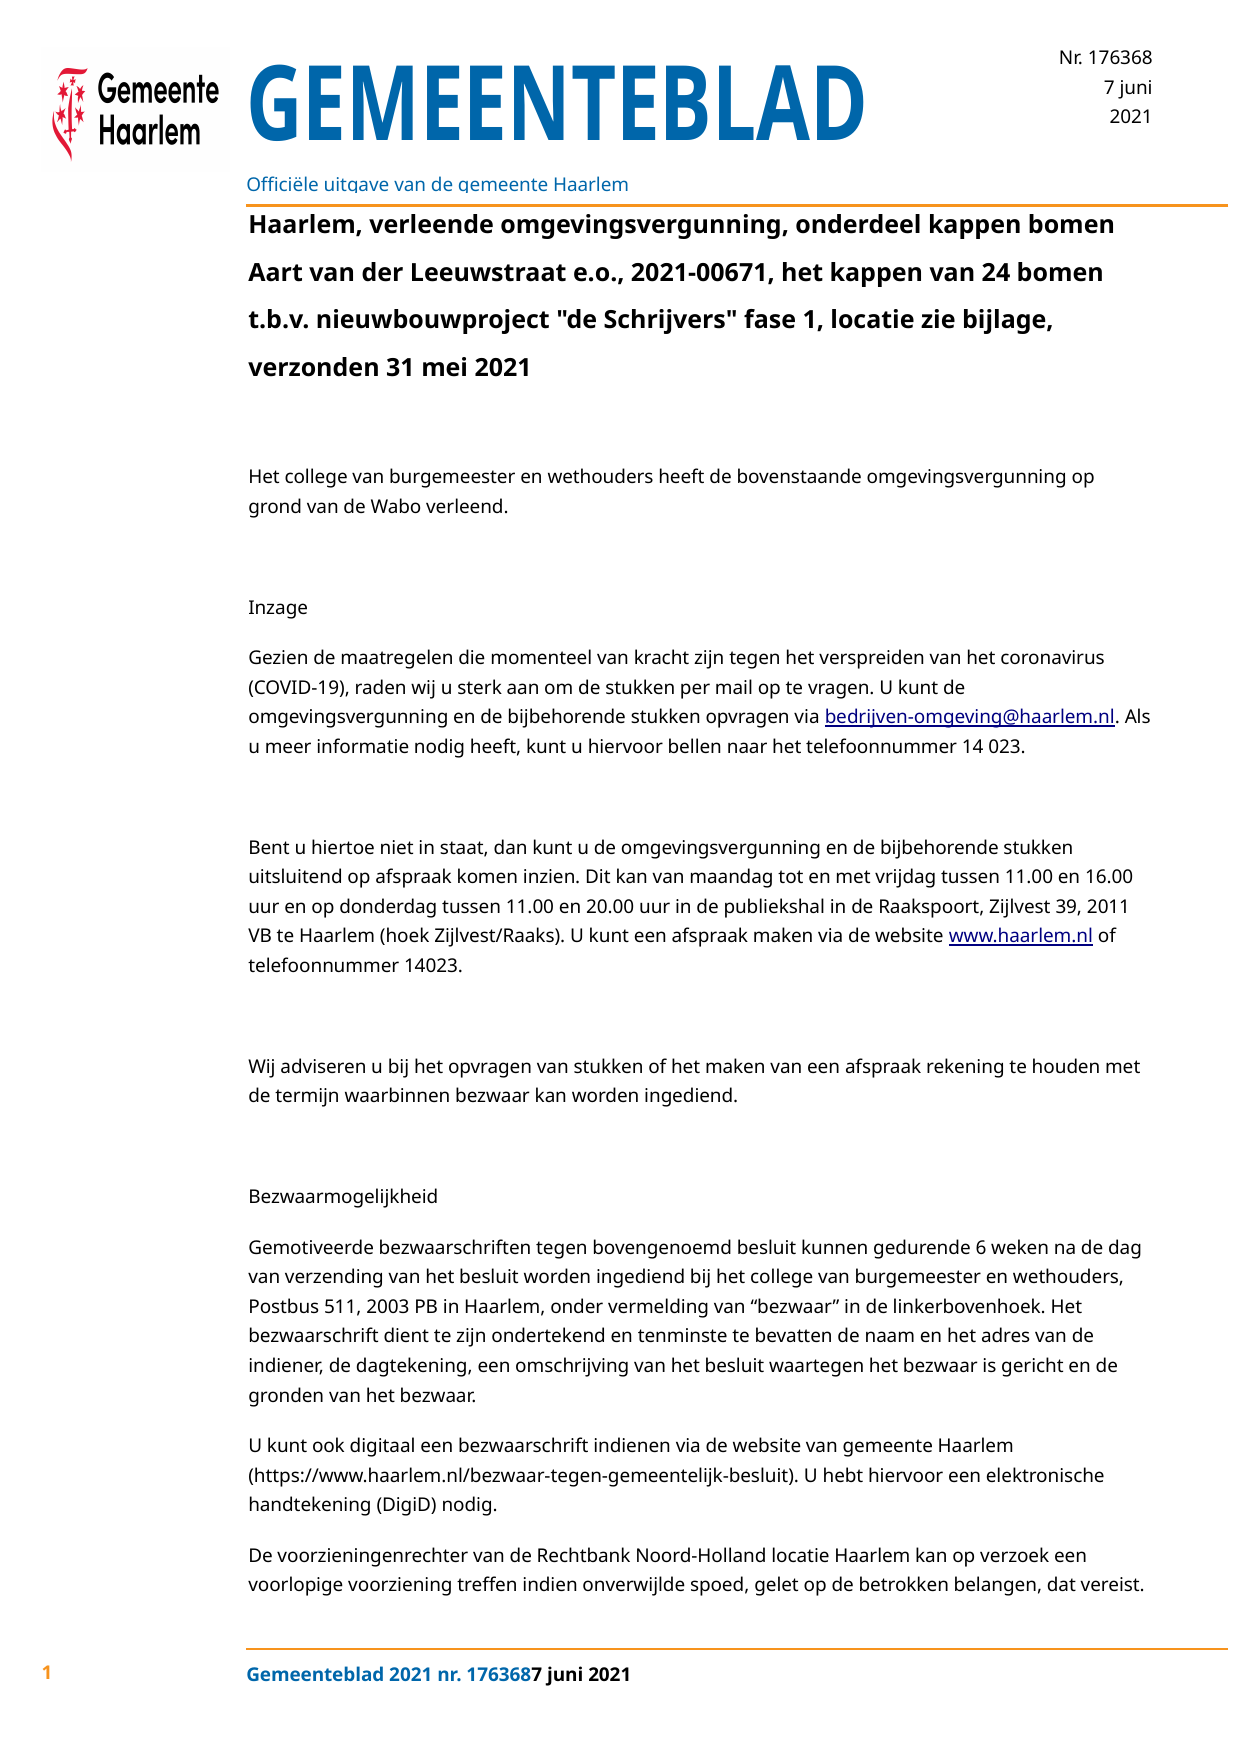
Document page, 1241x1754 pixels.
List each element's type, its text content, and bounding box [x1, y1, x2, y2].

picture [41, 47, 231, 172]
text Bezwaarmogelijkheid [248, 1183, 1152, 1209]
text Wij adviseren u bij het opvragen van stukken of het maken van een afspraak rekening te houden met de termijn waarbinnen bezwaar kan worden ingediend. [248, 1053, 1152, 1108]
text De voorzieningenrechter van de Rechtbank Noord-Holland locatie Haarlem kan op verzoek een voorlopige voorziening treffen indien onverwijlde spoed, gelet op de betrokken belangen, dat vereist. [248, 1542, 1152, 1597]
text Gezien de maatregelen die momenteel van kracht zijn tegen het verspreiden van het coronavirus (COVID-19), raden wij u sterk aan om de stukken per mail op te vragen. U kunt de omgevingsvergunning en de bijbehorende stukken opvragen via bedrijven-omgeving@haarlem.nl. Als u meer informatie nodig heeft, kunt u hiervoor bellen naar het telefoonnummer 14 023. [248, 644, 1152, 759]
text Het college van burgemeester en wethouders heeft de bovenstaande omgevingsvergunning op grond van de Wabo verleend. [248, 463, 1152, 519]
text Haarlem, verleende omgevingsvergunning, onderdeel kappen bomen Aart van der Leeuwstraat e.o., 2021-00671, het kappen van 24 bomen t.b.v. nieuwbouwproject "de Schrijvers" fase 1, locatie zie bijlage, verzonden 31 mei 2021 [248, 207, 1152, 384]
text U kunt ook digitaal een bezwaarschrift indienen via de website van gemeente Haarlem (https://www.haarlem.nl/bezwaar-tegen-gemeentelijk-besluit). U hebt hiervoor een elektronische handtekening (DigiD) nodig. [248, 1432, 1152, 1517]
text Inzage [248, 594, 1152, 620]
text Gemotiveerde bezwaarschriften tegen bovengenoemd besluit kunnen gedurende 6 weken na de dag van verzending van het besluit worden ingediend bij het college van burgemeester en wethouders, Postbus 511, 2003 PB in Haarlem, onder vermelding van “bezwaar” in de linkerbovenhoek. Het bezwaarschrift dient te zijn ondertekend en tenminste te bevatten de naam en het adres van de indiener, de dagtekening, een omschrijving van het besluit waartegen het bezwaar is gericht en de gronden van het bezwaar. [248, 1234, 1152, 1408]
text Bent u hiertoe niet in staat, dan kunt u de omgevingsvergunning en de bijbehorende stukken uitsluitend op afspraak komen inzien. Dit kan van maandag tot en met vrijdag tussen 11.00 en 16.00 uur en op donderdag tussen 11.00 en 20.00 uur in de publiekshal in de Raakspoort, Zijlvest 39, 2011 VB te Haarlem (hoek Zijlvest/Raaks). U kunt een afspraak maken via de website www.haarlem.nl of telefoonnummer 14023. [248, 834, 1152, 978]
